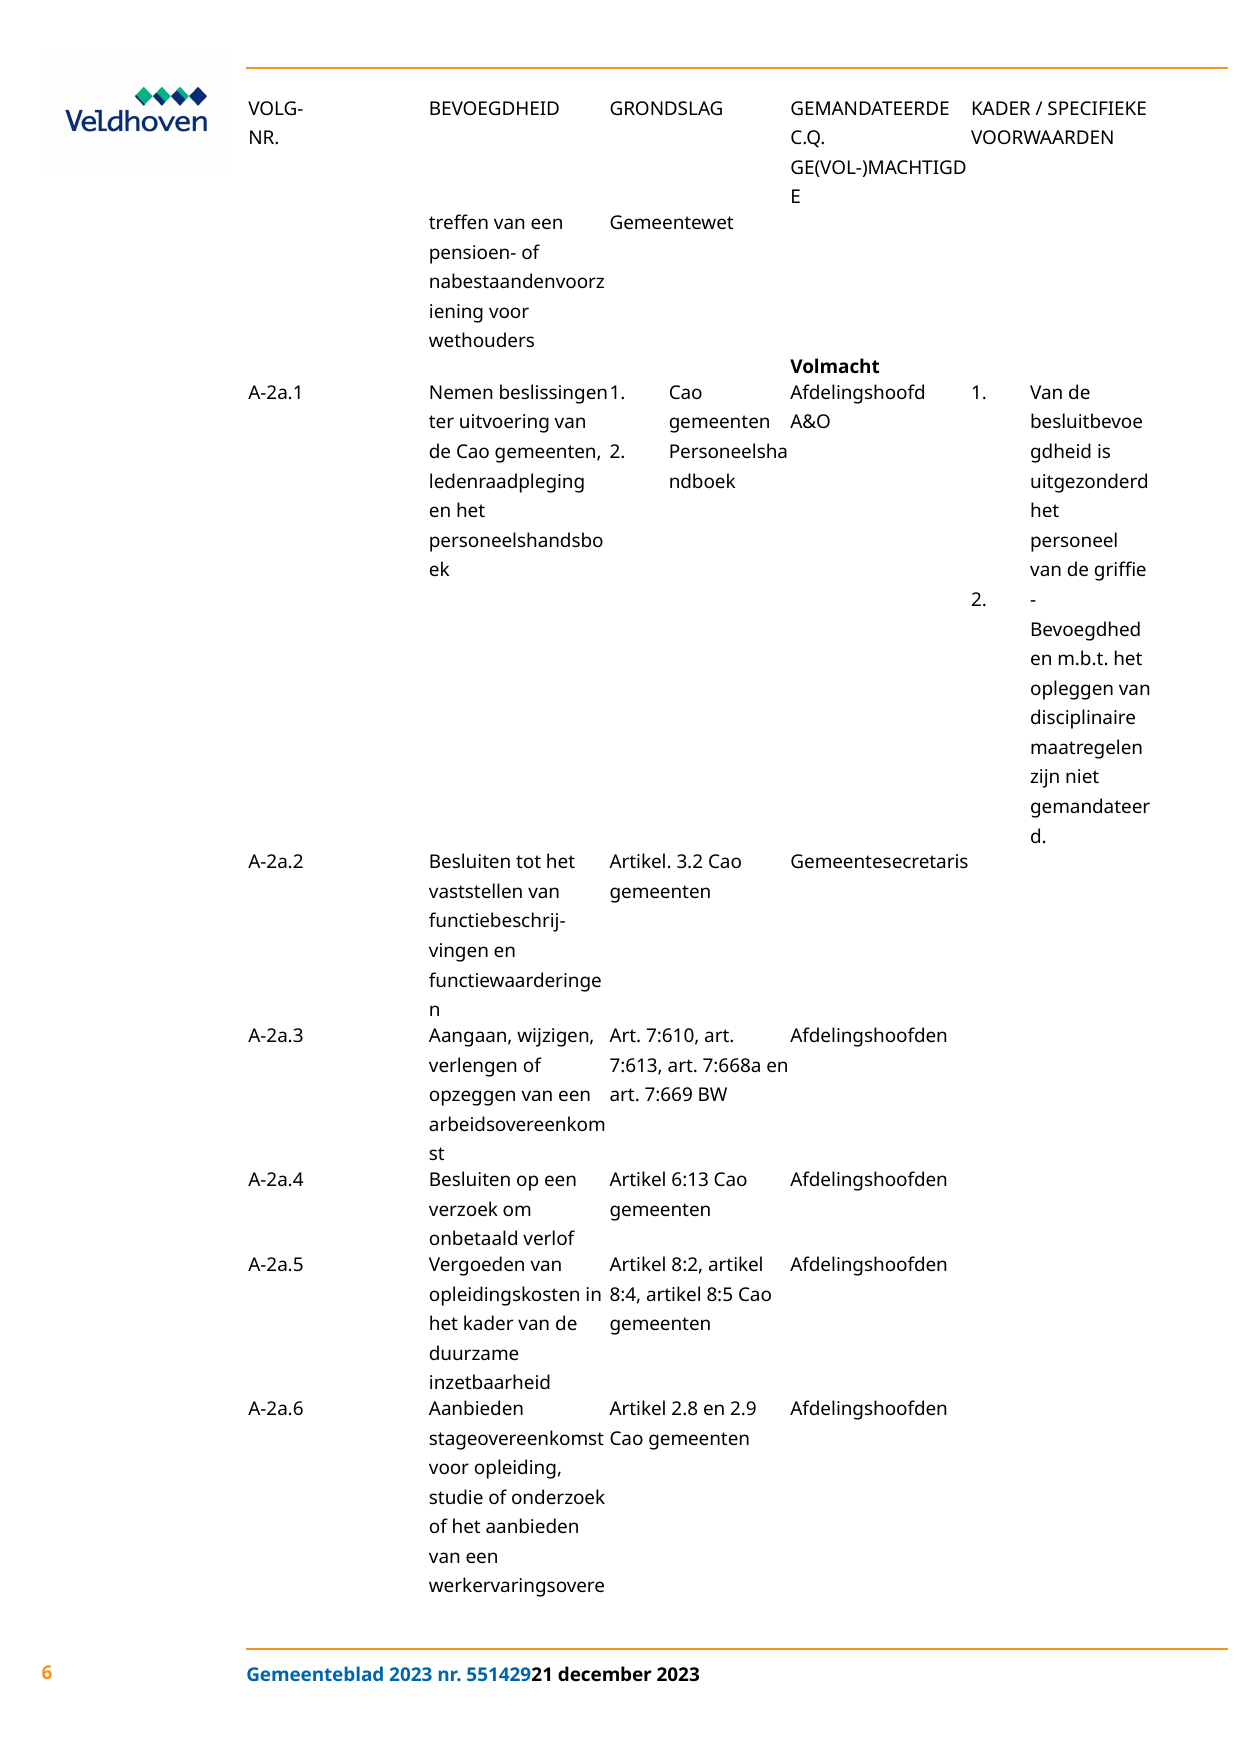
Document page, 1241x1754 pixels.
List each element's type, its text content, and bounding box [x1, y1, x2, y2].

table_cell Afdelingshoofden [790, 1251, 971, 1395]
table_cell Afdelingshoofden [790, 1022, 971, 1166]
table_header BEVOEGDHEID [429, 95, 609, 209]
table_cell [248, 353, 429, 379]
picture [41, 47, 231, 172]
table_cell Gemeentesecretaris [790, 849, 971, 1022]
table_cell Volmacht [790, 353, 971, 379]
table_cell Besluiten tot het vaststellen van functiebeschrij-vingen en functiewaarderingen [429, 849, 609, 1022]
table_cell Van de besluitbevoegdheid is uitgezonderd het personeel van de griffie - Bevoegdheden m.b.t. het opleggen van disciplinaire maatregelen zijn niet gemandateerd. [971, 379, 1152, 848]
table_cell Aanbieden stageovereenkomst voor opleiding, studie of onderzoek of het aanbieden van een werkervaringsovere [429, 1395, 609, 1598]
table_cell [971, 849, 1152, 1022]
table_cell Afdelingshoofden [790, 1395, 971, 1598]
table_cell Artikel 2.8 en 2.9 Cao gemeenten [609, 1395, 790, 1598]
table_cell A-2a.1 [248, 379, 429, 848]
table_cell treffen van een pensioen- of nabestaandenvoorziening voor wethouders [429, 209, 609, 353]
table_cell [971, 353, 1152, 379]
table_cell Nemen beslissingen ter uitvoering van de Cao gemeenten, ledenraadpleging en het personeelshandsboek [429, 379, 609, 848]
table_header GEMANDATEERDE C.Q. GE(VOL-)MACHTIGDE [790, 95, 971, 209]
table_cell [971, 209, 1152, 353]
table_cell Gemeentewet [609, 209, 790, 353]
table_cell [971, 1022, 1152, 1166]
table_cell [971, 1251, 1152, 1395]
table_header GRONDSLAG [609, 95, 790, 209]
table_cell [248, 209, 429, 353]
table_cell Artikel. 3.2 Cao gemeenten [609, 849, 790, 1022]
table_cell Art. 7:610, art. 7:613, art. 7:668a en art. 7:669 BW [609, 1022, 790, 1166]
table_cell Besluiten op een verzoek om onbetaald verlof [429, 1166, 609, 1251]
table_cell A-2a.3 [248, 1022, 429, 1166]
table_cell A-2a.6 [248, 1395, 429, 1598]
table_cell Afdelingshoofd A&O [790, 379, 971, 848]
table_cell [971, 1166, 1152, 1251]
table_cell [790, 209, 971, 353]
table_header VOLG- NR. [248, 95, 429, 209]
table_cell Artikel 8:2, artikel 8:4, artikel 8:5 Cao gemeenten [609, 1251, 790, 1395]
table_cell Artikel 6:13 Cao gemeenten [609, 1166, 790, 1251]
table_cell [971, 1395, 1152, 1598]
table_cell Vergoeden van opleidingskosten in het kader van de duurzame inzetbaarheid [429, 1251, 609, 1395]
table_cell Afdelingshoofden [790, 1166, 971, 1251]
table_cell Cao gemeenten Personeelshandboek [609, 379, 790, 848]
table_cell A-2a.5 [248, 1251, 429, 1395]
table_header KADER / SPECIFIEKE VOORWAARDEN [971, 95, 1152, 209]
table_cell A-2a.4 [248, 1166, 429, 1251]
table_cell [609, 353, 790, 379]
table_cell Aangaan, wijzigen, verlengen of opzeggen van een arbeidsovereenkomst [429, 1022, 609, 1166]
table_cell [429, 353, 609, 379]
table_cell A-2a.2 [248, 849, 429, 1022]
